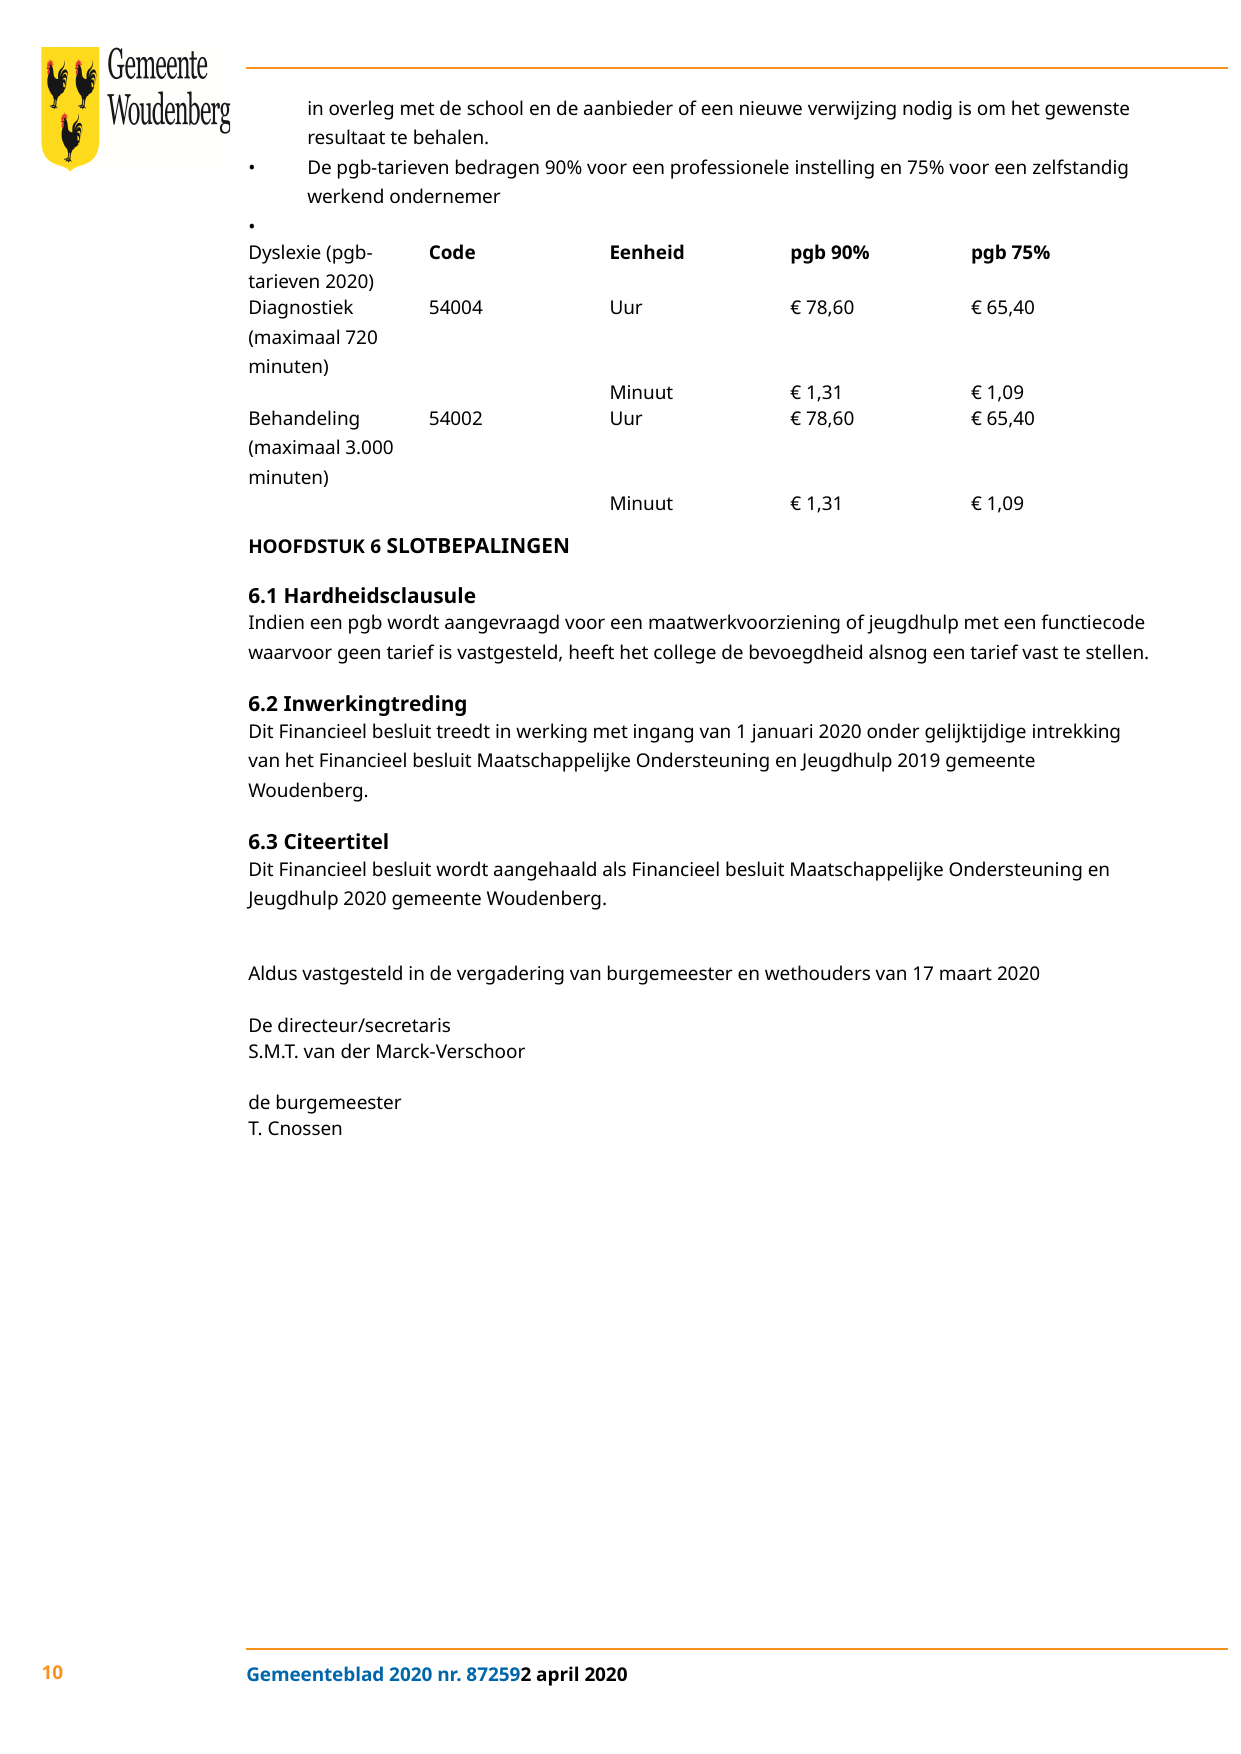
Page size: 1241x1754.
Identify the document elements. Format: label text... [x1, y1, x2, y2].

table_cell € 65,40 [971, 294, 1152, 379]
table_cell € 78,60 [790, 294, 971, 379]
text Dit Financieel besluit treedt in werking met ingang van 1 januari 2020 onder gelijktijdige intrekking van het Financieel besluit Maatschappelijke Ondersteuning en Jeugdhulp 2019 gemeente Woudenberg. [248, 718, 1152, 803]
list in overleg met de school en de aanbieder of een nieuwe verwijzing nodig is om het gewenste resultaat te behalen. [248, 95, 1152, 150]
list De pgb-tarieven bedragen 90% voor een professionele instelling en 75% voor een zelfstandig werkend ondernemer [248, 154, 1152, 209]
picture [41, 47, 231, 172]
table_header pgb 75% [971, 239, 1152, 294]
text 6.3 Citeertitel [248, 827, 1152, 856]
table_header Eenheid [609, 239, 790, 294]
text Aldus vastgesteld in de vergadering van burgemeester en wethouders van 17 maart 2020 [248, 961, 1152, 986]
table_cell € 1,31 [790, 379, 971, 405]
text de burgemeester [248, 1089, 1152, 1115]
table_cell € 78,60 [790, 405, 971, 490]
table_cell [429, 379, 609, 405]
text S.M.T. van der Marck-Verschoor [248, 1038, 1152, 1063]
text Indien een pgb wordt aangevraagd voor een maatwerkvoorziening of jeugdhulp met een functiecode waarvoor geen tarief is vastgesteld, heeft het college de bevoegdheid alsnog een tarief vast te stellen. [248, 609, 1152, 665]
table_cell Minuut [609, 490, 790, 516]
table_header pgb 90% [790, 239, 971, 294]
table_cell 54002 [429, 405, 609, 490]
text 6.2 Inwerkingtreding [248, 689, 1152, 718]
table_cell [248, 379, 429, 405]
table_cell Minuut [609, 379, 790, 405]
table_cell Behandeling (maximaal 3.000 minuten) [248, 405, 429, 490]
table_cell € 65,40 [971, 405, 1152, 490]
text Dit Financieel besluit wordt aangehaald als Financieel besluit Maatschappelijke Ondersteuning en Jeugdhulp 2020 gemeente Woudenberg. [248, 856, 1152, 911]
table_cell [248, 490, 429, 516]
table_cell 54004 [429, 294, 609, 379]
table_header Dyslexie (pgb-tarieven 2020) [248, 239, 429, 294]
table_header Code [429, 239, 609, 294]
text 6.1 Hardheidsclausule [248, 581, 1152, 609]
table_cell Uur [609, 294, 790, 379]
table_cell € 1,09 [971, 379, 1152, 405]
table_cell € 1,31 [790, 490, 971, 516]
table_cell [429, 490, 609, 516]
text De directeur/secretaris [248, 1012, 1152, 1038]
table_cell € 1,09 [971, 490, 1152, 516]
table_cell Uur [609, 405, 790, 490]
text HOOFDSTUK 6 SLOTBEPALINGEN [248, 532, 1152, 560]
text T. Cnossen [248, 1115, 1152, 1141]
table_cell Diagnostiek (maximaal 720 minuten) [248, 294, 429, 379]
